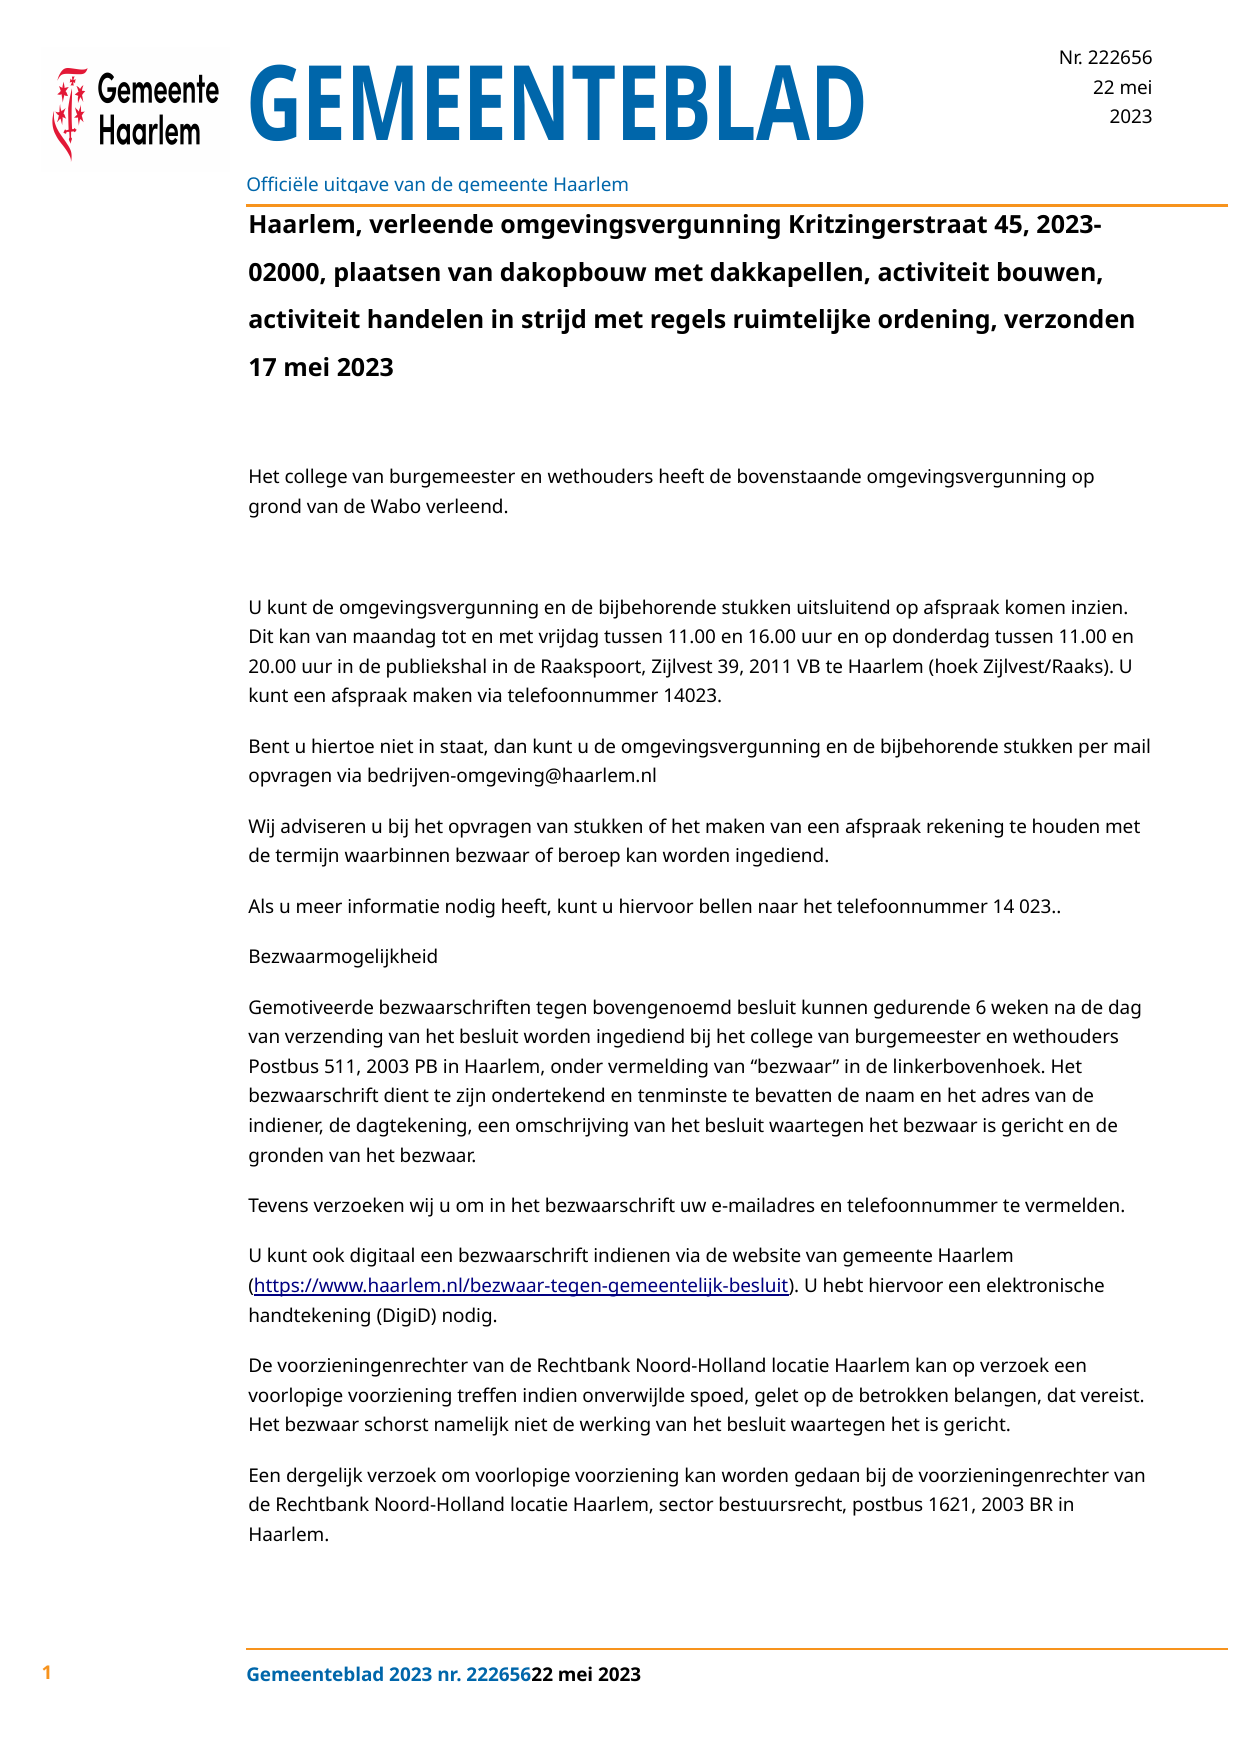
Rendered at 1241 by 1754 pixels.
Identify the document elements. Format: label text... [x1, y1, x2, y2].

text Tevens verzoeken wij u om in het bezwaarschrift uw e-mailadres en telefoonnummer te vermelden. [248, 1192, 1152, 1218]
text Het college van burgemeester en wethouders heeft de bovenstaande omgevingsvergunning op grond van de Wabo verleend. [248, 463, 1152, 519]
text Als u meer informatie nodig heeft, kunt u hiervoor bellen naar het telefoonnummer 14 023.. [248, 893, 1152, 919]
text Haarlem, verleende omgevingsvergunning Kritzingerstraat 45, 2023-02000, plaatsen van dakopbouw met dakkapellen, activiteit bouwen, activiteit handelen in strijd met regels ruimtelijke ordening, verzonden 17 mei 2023 [248, 207, 1152, 384]
text Gemotiveerde bezwaarschriften tegen bovengenoemd besluit kunnen gedurende 6 weken na de dag van verzending van het besluit worden ingediend bij het college van burgemeester en wethouders Postbus 511, 2003 PB in Haarlem, onder vermelding van “bezwaar” in de linkerbovenhoek. Het bezwaarschrift dient te zijn ondertekend en tenminste te bevatten de naam en het adres van de indiener, de dagtekening, een omschrijving van het besluit waartegen het bezwaar is gericht en de gronden van het bezwaar. [248, 994, 1152, 1168]
text Bezwaarmogelijkheid [248, 943, 1152, 969]
text Wij adviseren u bij het opvragen van stukken of het maken van een afspraak rekening te houden met de termijn waarbinnen bezwaar of beroep kan worden ingediend. [248, 813, 1152, 868]
text Een dergelijk verzoek om voorlopige voorziening kan worden gedaan bij de voorzieningenrechter van de Rechtbank Noord-Holland locatie Haarlem, sector bestuursrecht, postbus 1621, 2003 BR in Haarlem. [248, 1462, 1152, 1547]
text Bent u hiertoe niet in staat, dan kunt u de omgevingsvergunning en de bijbehorende stukken per mail opvragen via bedrijven-omgeving@haarlem.nl [248, 733, 1152, 788]
text U kunt ook digitaal een bezwaarschrift indienen via de website van gemeente Haarlem (https://www.haarlem.nl/bezwaar-tegen-gemeentelijk-besluit). U hebt hiervoor een elektronische handtekening (DigiD) nodig. [248, 1243, 1152, 1328]
text De voorzieningenrechter van de Rechtbank Noord-Holland locatie Haarlem kan op verzoek een voorlopige voorziening treffen indien onverwijlde spoed, gelet op de betrokken belangen, dat vereist. Het bezwaar schorst namelijk niet de werking van het besluit waartegen het is gericht. [248, 1352, 1152, 1437]
text U kunt de omgevingsvergunning en de bijbehorende stukken uitsluitend op afspraak komen inzien. Dit kan van maandag tot en met vrijdag tussen 11.00 en 16.00 uur en op donderdag tussen 11.00 en 20.00 uur in de publiekshal in de Raakspoort, Zijlvest 39, 2011 VB te Haarlem (hoek Zijlvest/Raaks). U kunt een afspraak maken via telefoonnummer 14023. [248, 594, 1152, 708]
picture [41, 47, 231, 172]
